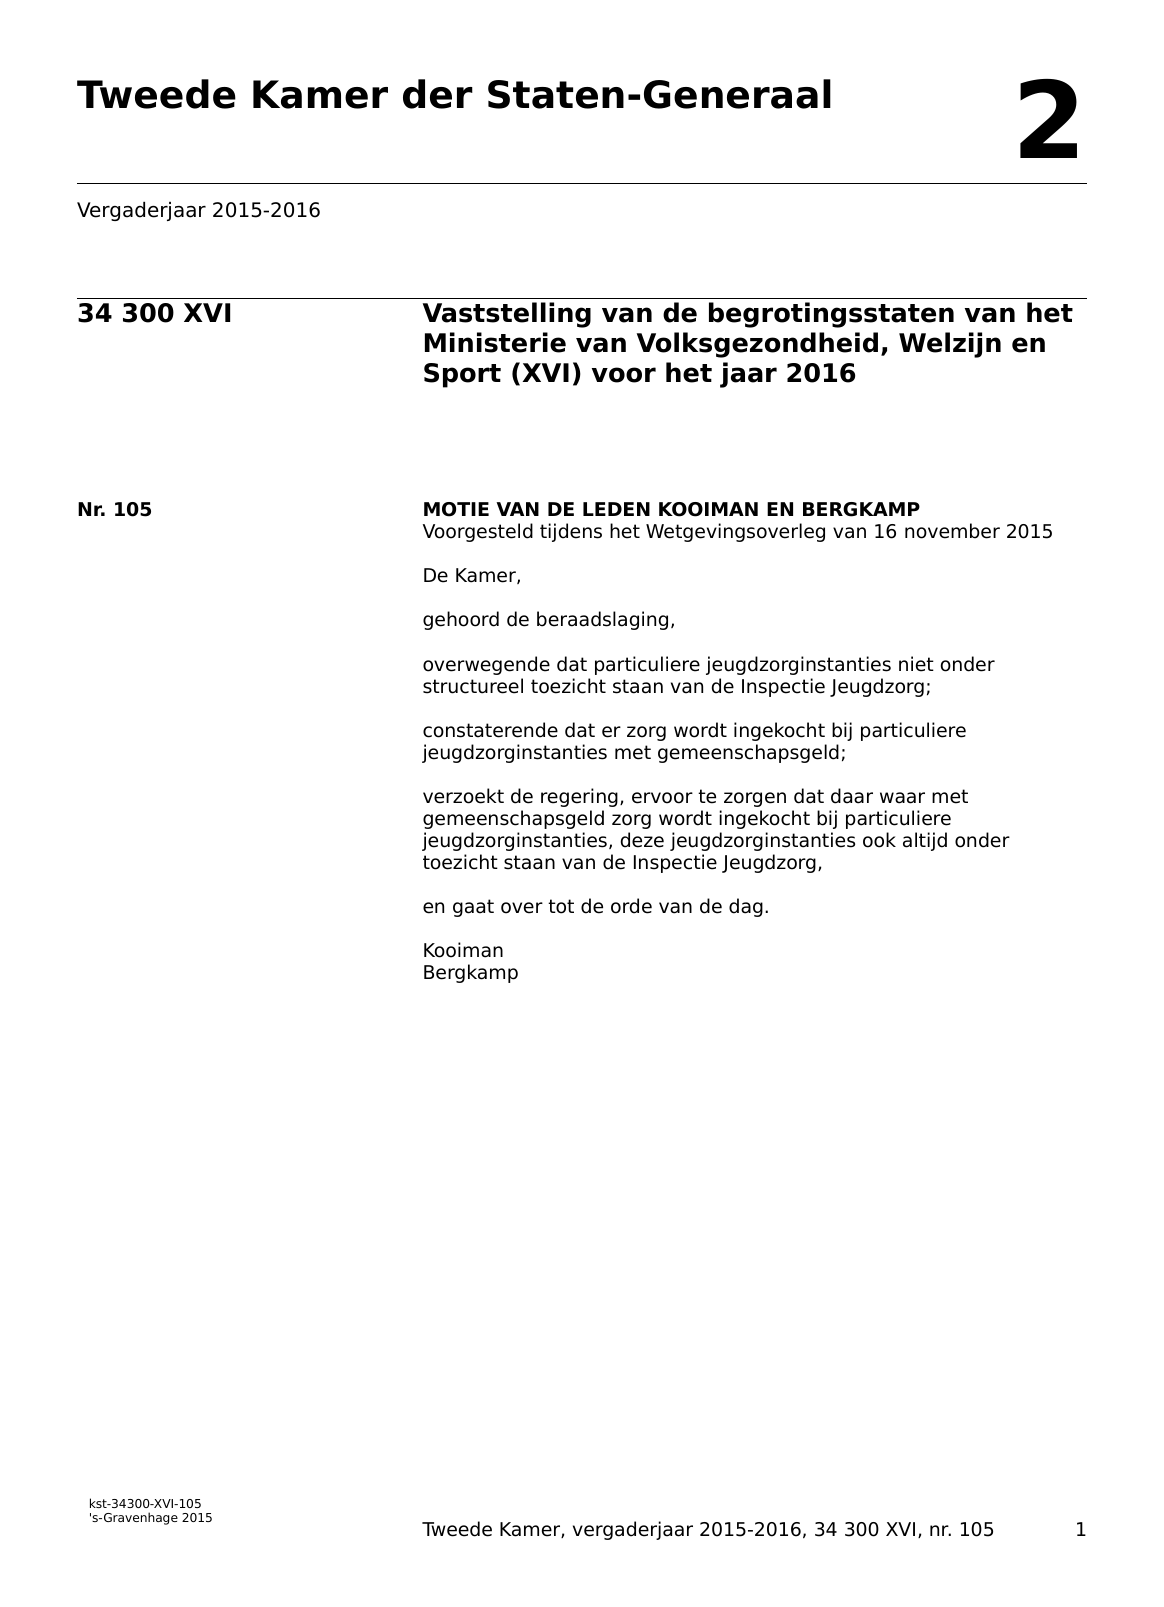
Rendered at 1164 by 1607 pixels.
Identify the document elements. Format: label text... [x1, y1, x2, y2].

text Kooiman [422, 940, 1087, 962]
table_cell Vergaderjaar 2015-2016 [77, 184, 1087, 298]
text 's-Gravenhage 2015 [88, 1511, 323, 1525]
text constaterende dat er zorg wordt ingekocht bij particuliere jeugdzorginstanties met gemeenschapsgeld; [422, 720, 1087, 764]
text Voorgesteld tijdens het Wetgevingsoverleg van 16 november 2015 [422, 521, 1087, 543]
subtitle 34 300 XVI Vaststelling van de begrotingsstaten van het Ministerie van Volksgezondheid, Welzijn en Sport (XVI) voor het jaar 2016 [77, 299, 1087, 388]
text verzoekt de regering, ervoor te zorgen dat daar waar met gemeenschapsgeld zorg wordt ingekocht bij particuliere jeugdzorginstanties, deze jeugdzorginstanties ook altijd onder toezicht staan van de Inspectie Jeugdzorg, [422, 786, 1087, 874]
text en gaat over tot de orde van de dag. [422, 896, 1087, 918]
text De Kamer, [422, 565, 1087, 587]
text kst-34300-XVI-105 [88, 1497, 323, 1511]
text overwegende dat particuliere jeugdzorginstanties niet onder structureel toezicht staan van de Inspectie Jeugdzorg; [422, 653, 1087, 697]
table_header 2 [886, 59, 1087, 183]
subtitle Nr. 105 MOTIE VAN DE LEDEN KOOIMAN EN BERGKAMP [77, 499, 1087, 521]
text Bergkamp [422, 962, 1087, 984]
table_header Tweede Kamer der Staten-Generaal [77, 59, 886, 183]
text gehoord de beraadslaging, [422, 609, 1087, 631]
